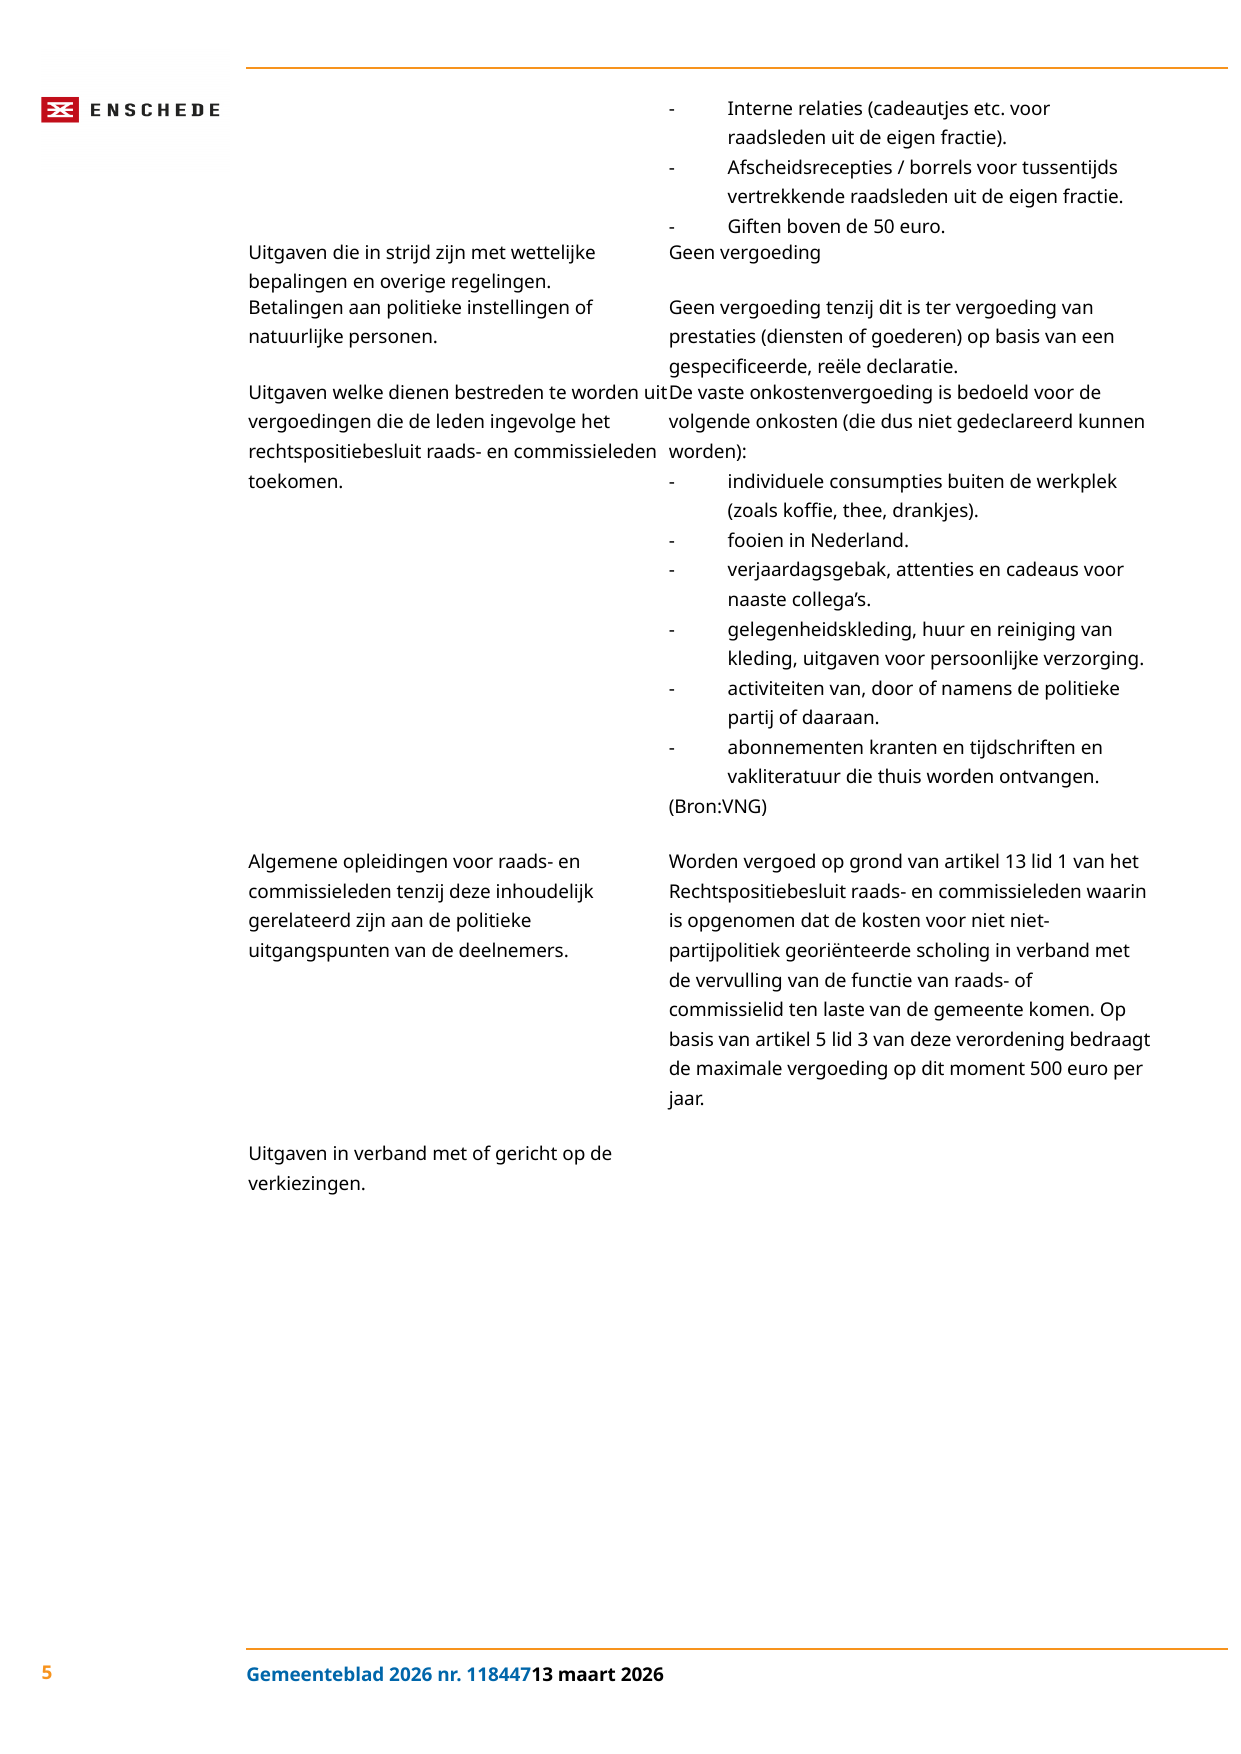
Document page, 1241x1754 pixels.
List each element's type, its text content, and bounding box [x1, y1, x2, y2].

table_cell Uitgaven welke dienen bestreden te worden uit vergoedingen die de leden ingevolge het rechtspositiebesluit raads- en commissieleden toekomen. [248, 379, 668, 848]
table_cell Uitgaven die in strijd zijn met wettelijke bepalingen en overige regelingen. [248, 239, 668, 294]
table_cell Geen vergoeding [669, 239, 1152, 294]
table_cell [248, 95, 668, 239]
table_cell Betalingen aan politieke instellingen of natuurlijke personen. [248, 294, 668, 379]
table_cell De vaste onkostenvergoeding is bedoeld voor de volgende onkosten (die dus niet gedeclareerd kunnen worden): individuele consumpties buiten de werkplek (zoals koffie, thee, drankjes). fooien in Nederland. verjaardagsgebak, attenties en cadeaus voor naaste collega’s. gelegenheidskleding, huur en reiniging van kleding, uitgaven voor persoonlijke verzorging. activiteiten van, door of namens de politieke partij of daaraan. abonnementen kranten en tijdschriften en vakliteratuur die thuis worden ontvangen. (Bron:VNG) [669, 379, 1152, 848]
picture [41, 47, 231, 172]
table_cell Uitgaven in verband met of gericht op de verkiezingen. [248, 1141, 668, 1196]
table_cell Geen vergoeding tenzij dit is ter vergoeding van prestaties (diensten of goederen) op basis van een gespecificeerde, reële declaratie. [669, 294, 1152, 379]
table_cell [669, 1141, 1152, 1196]
table_cell Algemene opleidingen voor raads- en commissieleden tenzij deze inhoudelijk gerelateerd zijn aan de politieke uitgangspunten van de deelnemers. [248, 849, 668, 1141]
table_cell Interne relaties (cadeautjes etc. voor raadsleden uit de eigen fractie). Afscheidsrecepties / borrels voor tussentijds vertrekkende raadsleden uit de eigen fractie. Giften boven de 50 euro. [669, 95, 1152, 239]
table_cell Worden vergoed op grond van artikel 13 lid 1 van het Rechtspositiebesluit raads- en commissieleden waarin is opgenomen dat de kosten voor niet niet-partijpolitiek georiënteerde scholing in verband met de vervulling van de functie van raads- of commissielid ten laste van de gemeente komen. Op basis van artikel 5 lid 3 van deze verordening bedraagt de maximale vergoeding op dit moment 500 euro per jaar. [669, 849, 1152, 1141]
